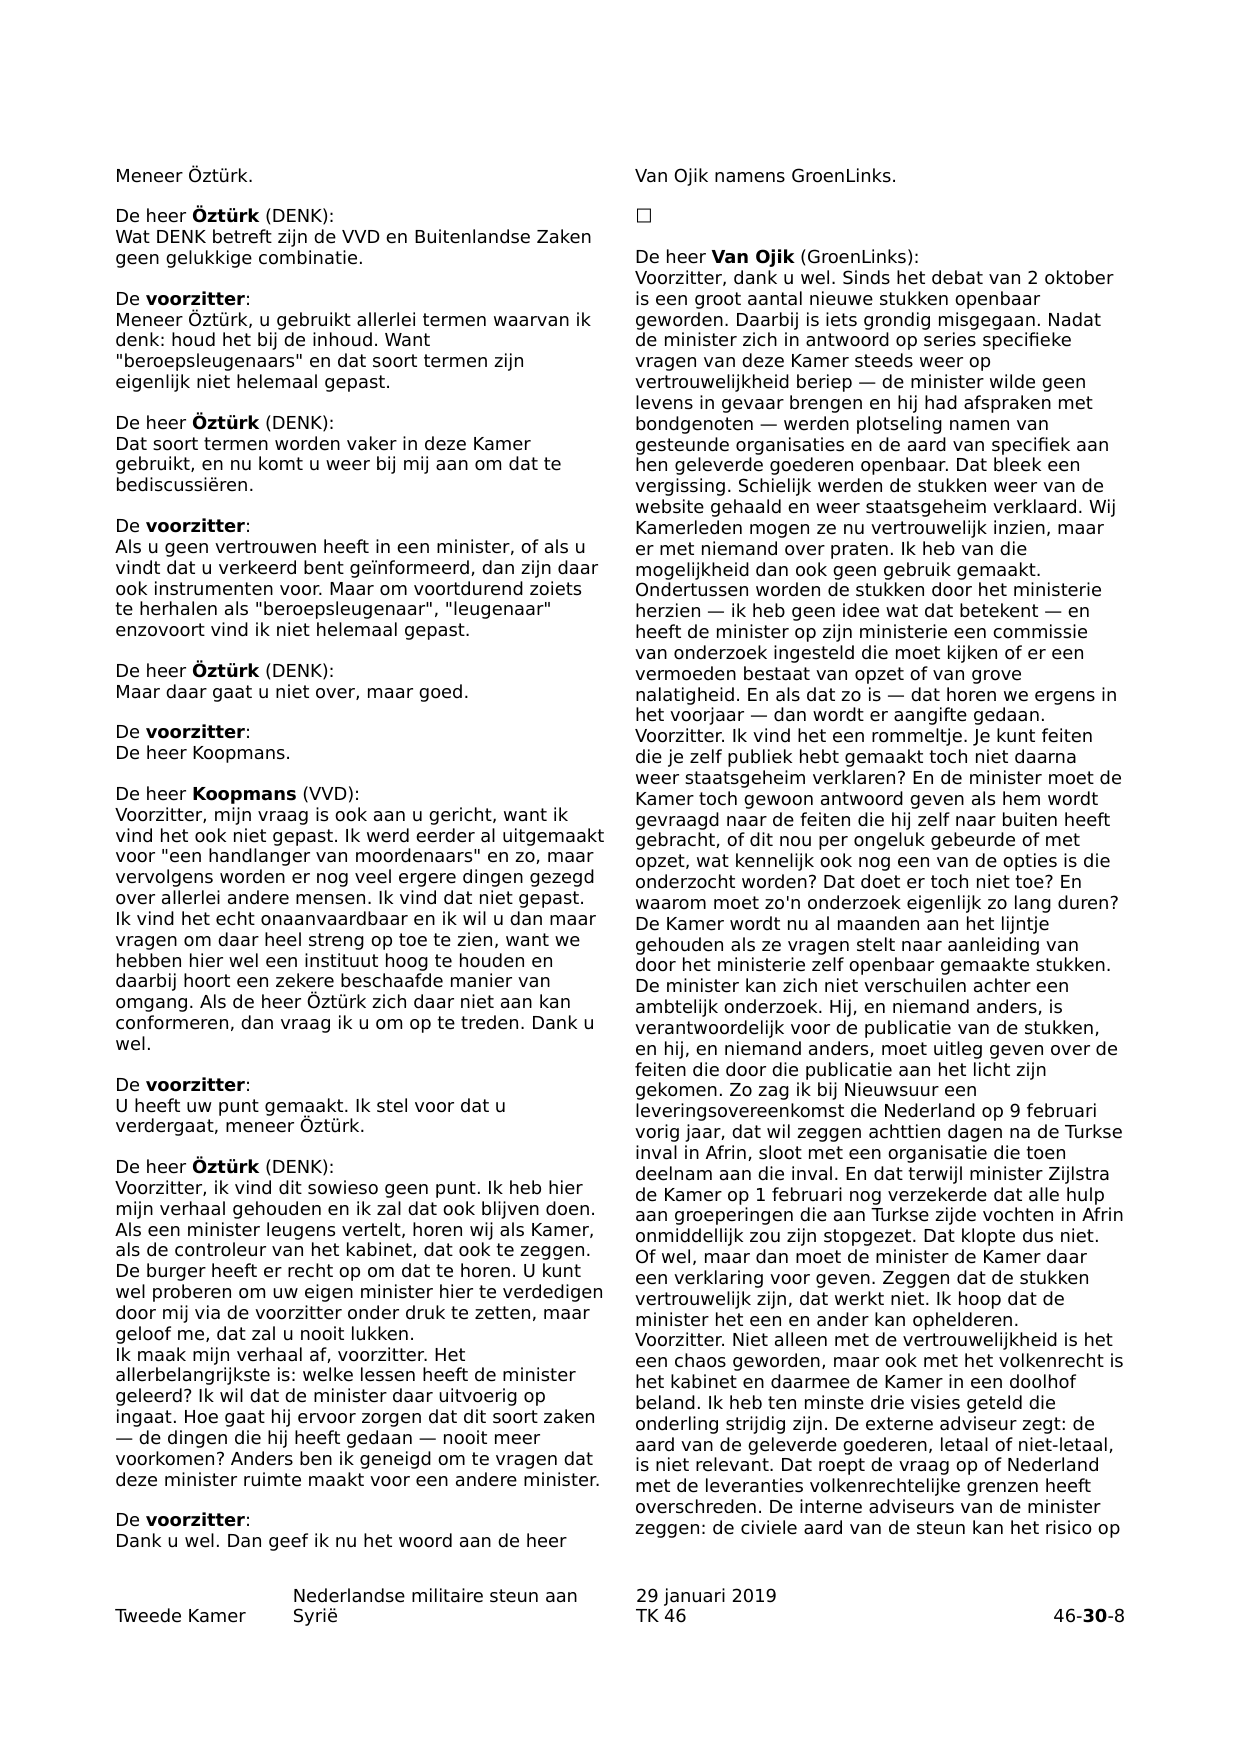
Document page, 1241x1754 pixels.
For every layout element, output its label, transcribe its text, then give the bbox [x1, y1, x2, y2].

text De heer Öztürk (DENK): [115, 661, 605, 681]
text Voorzitter. Ik vind het een rommeltje. Je kunt feiten die je zelf publiek hebt gemaakt toch niet daarna weer staatsgeheim verklaren? En de minister moet de Kamer toch gewoon antwoord geven als hem wordt gevraagd naar de feiten die hij zelf naar buiten heeft gebracht, of dit nou per ongeluk gebeurde of met opzet, wat kennelijk ook nog een van de opties is die onderzocht worden? Dat doet er toch niet toe? En waarom moet zo'n onderzoek eigenlijk zo lang duren? De Kamer wordt nu al maanden aan het lijntje gehouden als ze vragen stelt naar aanleiding van door het ministerie zelf openbaar gemaakte stukken. De minister kan zich niet verschuilen achter een ambtelijk onderzoek. Hij, en niemand anders, is verantwoordelijk voor de publicatie van de stukken, en hij, en niemand anders, moet uitleg geven over de feiten die door die publicatie aan het licht zijn gekomen. Zo zag ik bij Nieuwsuur een leveringsovereenkomst die Nederland op 9 februari vorig jaar, dat wil zeggen achttien dagen na de Turkse inval in Afrin, sloot met een organisatie die toen deelnam aan die inval. En dat terwijl minister Zijlstra de Kamer op 1 februari nog verzekerde dat alle hulp aan groeperingen die aan Turkse zijde vochten in Afrin onmiddellijk zou zijn stopgezet. Dat klopte dus niet. Of wel, maar dan moet de minister de Kamer daar een verklaring voor geven. Zeggen dat de stukken vertrouwelijk zijn, dat werkt niet. Ik hoop dat de minister het een en ander kan ophelderen. [635, 726, 1125, 1330]
text Voorzitter. Niet alleen met de vertrouwelijkheid is het een chaos geworden, maar ook met het volkenrecht is het kabinet en daarmee de Kamer in een doolhof beland. Ik heb ten minste drie visies geteld die onderling strijdig zijn. De externe adviseur zegt: de aard van de geleverde goederen, letaal of niet-letaal, is niet relevant. Dat roept de vraag op of Nederland met de leveranties volkenrechtelijke grenzen heeft overschreden. De interne adviseurs van de minister zeggen: de civiele aard van de steun kan het risico op [635, 1330, 1125, 1538]
text De voorzitter: [115, 516, 605, 537]
text De voorzitter: [115, 1074, 605, 1095]
text De heer Koopmans (VVD): [115, 784, 605, 804]
text Maar daar gaat u niet over, maar goed. [115, 681, 605, 702]
text Als u geen vertrouwen heeft in een minister, of als u vindt dat u verkeerd bent geïnformeerd, dan zijn daar ook instrumenten voor. Maar om voortdurend zoiets te herhalen als "beroepsleugenaar", "leugenaar" enzovoort vind ik niet helemaal gepast. [115, 537, 605, 641]
text Wat DENK betreft zijn de VVD en Buitenlandse Zaken geen gelukkige combinatie. [115, 227, 605, 268]
text U heeft uw punt gemaakt. Ik stel voor dat u verdergaat, meneer Öztürk. [115, 1095, 605, 1137]
text Voorzitter, mijn vraag is ook aan u gericht, want ik vind het ook niet gepast. Ik werd eerder al uitgemaakt voor "een handlanger van moordenaars" en zo, maar vervolgens worden er nog veel ergere dingen gezegd over allerlei andere mensen. Ik vind dat niet gepast. Ik vind het echt onaanvaardbaar en ik wil u dan maar vragen om daar heel streng op toe te zien, want we hebben hier wel een instituut hoog te houden en daarbij hoort een zekere beschaafde manier van omgang. Als de heer Öztürk zich daar niet aan kan conformeren, dan vraag ik u om op te treden. Dank u wel. [115, 804, 605, 1054]
text De voorzitter: [115, 722, 605, 743]
text Voorzitter, ik vind dit sowieso geen punt. Ik heb hier mijn verhaal gehouden en ik zal dat ook blijven doen. Als een minister leugens vertelt, horen wij als Kamer, als de controleur van het kabinet, dat ook te zeggen. De burger heeft er recht op om dat te horen. U kunt wel proberen om uw eigen minister hier te verdedigen door mij via de voorzitter onder druk te zetten, maar geloof me, dat zal u nooit lukken. [115, 1178, 605, 1344]
text Meneer Öztürk, u gebruikt allerlei termen waarvan ik denk: houd het bij de inhoud. Want "beroepsleugenaars" en dat soort termen zijn eigenlijk niet helemaal gepast. [115, 309, 605, 393]
text ⬜ [635, 206, 1125, 227]
text Meneer Öztürk. [115, 165, 605, 186]
text De heer Öztürk (DENK): [115, 1157, 605, 1178]
text De heer Öztürk (DENK): [115, 413, 605, 433]
text De heer Van Ojik (GroenLinks): [635, 247, 1125, 268]
text De heer Koopmans. [115, 743, 605, 764]
text Ik maak mijn verhaal af, voorzitter. Het allerbelangrijkste is: welke lessen heeft de minister geleerd? Ik wil dat de minister daar uitvoerig op ingaat. Hoe gaat hij ervoor zorgen dat dit soort zaken — de dingen die hij heeft gedaan — nooit meer voorkomen? Anders ben ik geneigd om te vragen dat deze minister ruimte maakt voor een andere minister. [115, 1344, 605, 1490]
text Dat soort termen worden vaker in deze Kamer gebruikt, en nu komt u weer bij mij aan om dat te bediscussiëren. [115, 433, 605, 496]
text De voorzitter: [115, 1510, 605, 1531]
text Voorzitter, dank u wel. Sinds het debat van 2 oktober is een groot aantal nieuwe stukken openbaar geworden. Daarbij is iets grondig misgegaan. Nadat de minister zich in antwoord op series specifieke vragen van deze Kamer steeds weer op vertrouwelijkheid beriep — de minister wilde geen levens in gevaar brengen en hij had afspraken met bondgenoten — werden plotseling namen van gesteunde organisaties en de aard van specifiek aan hen geleverde goederen openbaar. Dat bleek een vergissing. Schielijk werden de stukken weer van de website gehaald en weer staatsgeheim verklaard. Wij Kamerleden mogen ze nu vertrouwelijk inzien, maar er met niemand over praten. Ik heb van die mogelijkheid dan ook geen gebruik gemaakt. Ondertussen worden de stukken door het ministerie herzien — ik heb geen idee wat dat betekent — en heeft de minister op zijn ministerie een commissie van onderzoek ingesteld die moet kijken of er een vermoeden bestaat van opzet of van grove nalatigheid. En als dat zo is — dat horen we ergens in het voorjaar — dan wordt er aangifte gedaan. [635, 268, 1125, 726]
text Dank u wel. Dan geef ik nu het woord aan de heer [115, 1531, 605, 1552]
text De voorzitter: [115, 288, 605, 309]
text Van Ojik namens GroenLinks. [635, 165, 1125, 186]
text De heer Öztürk (DENK): [115, 206, 605, 227]
